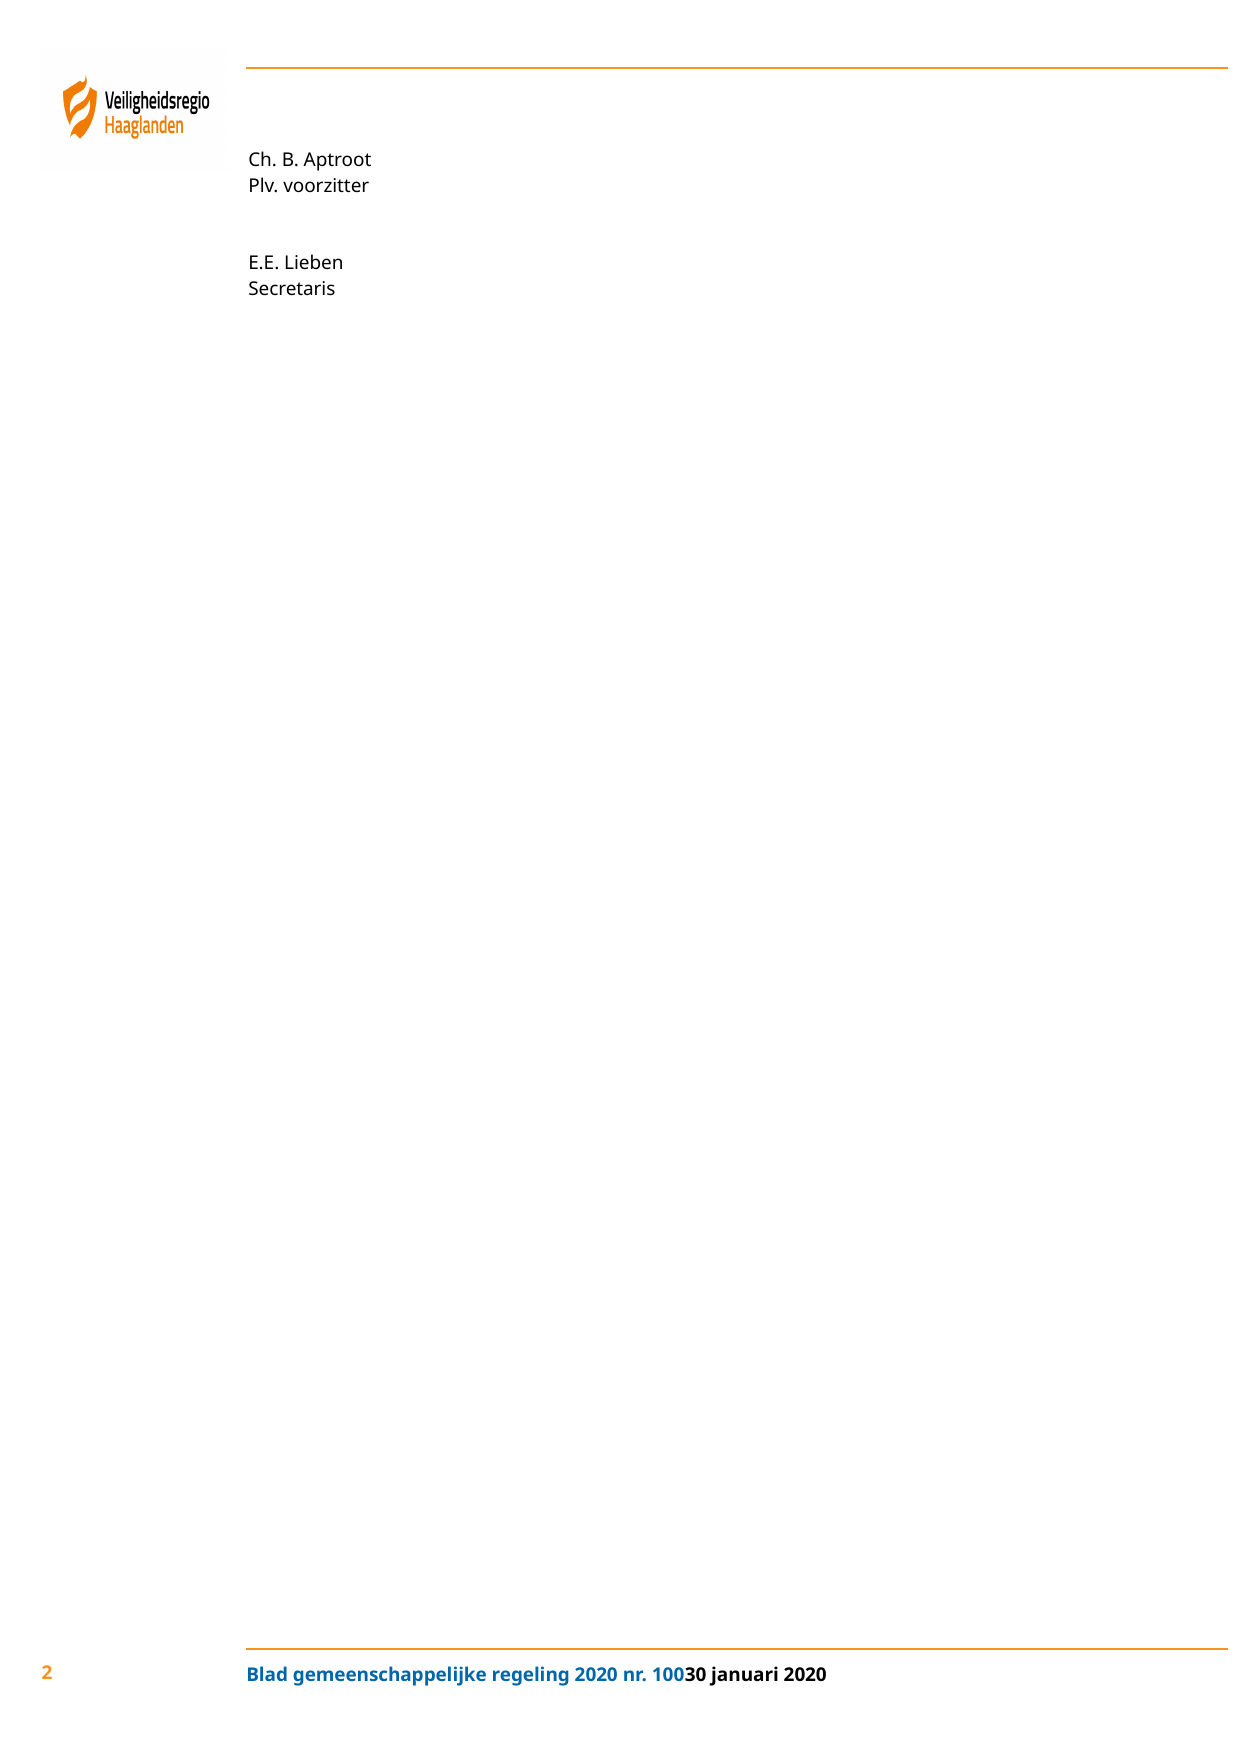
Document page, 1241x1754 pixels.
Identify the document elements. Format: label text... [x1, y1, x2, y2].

text Ch. B. Aptroot [248, 146, 1152, 172]
text E.E. Lieben [248, 249, 1152, 275]
text Plv. voorzitter [248, 172, 1152, 198]
text Secretaris [248, 275, 1152, 301]
picture [41, 47, 231, 172]
